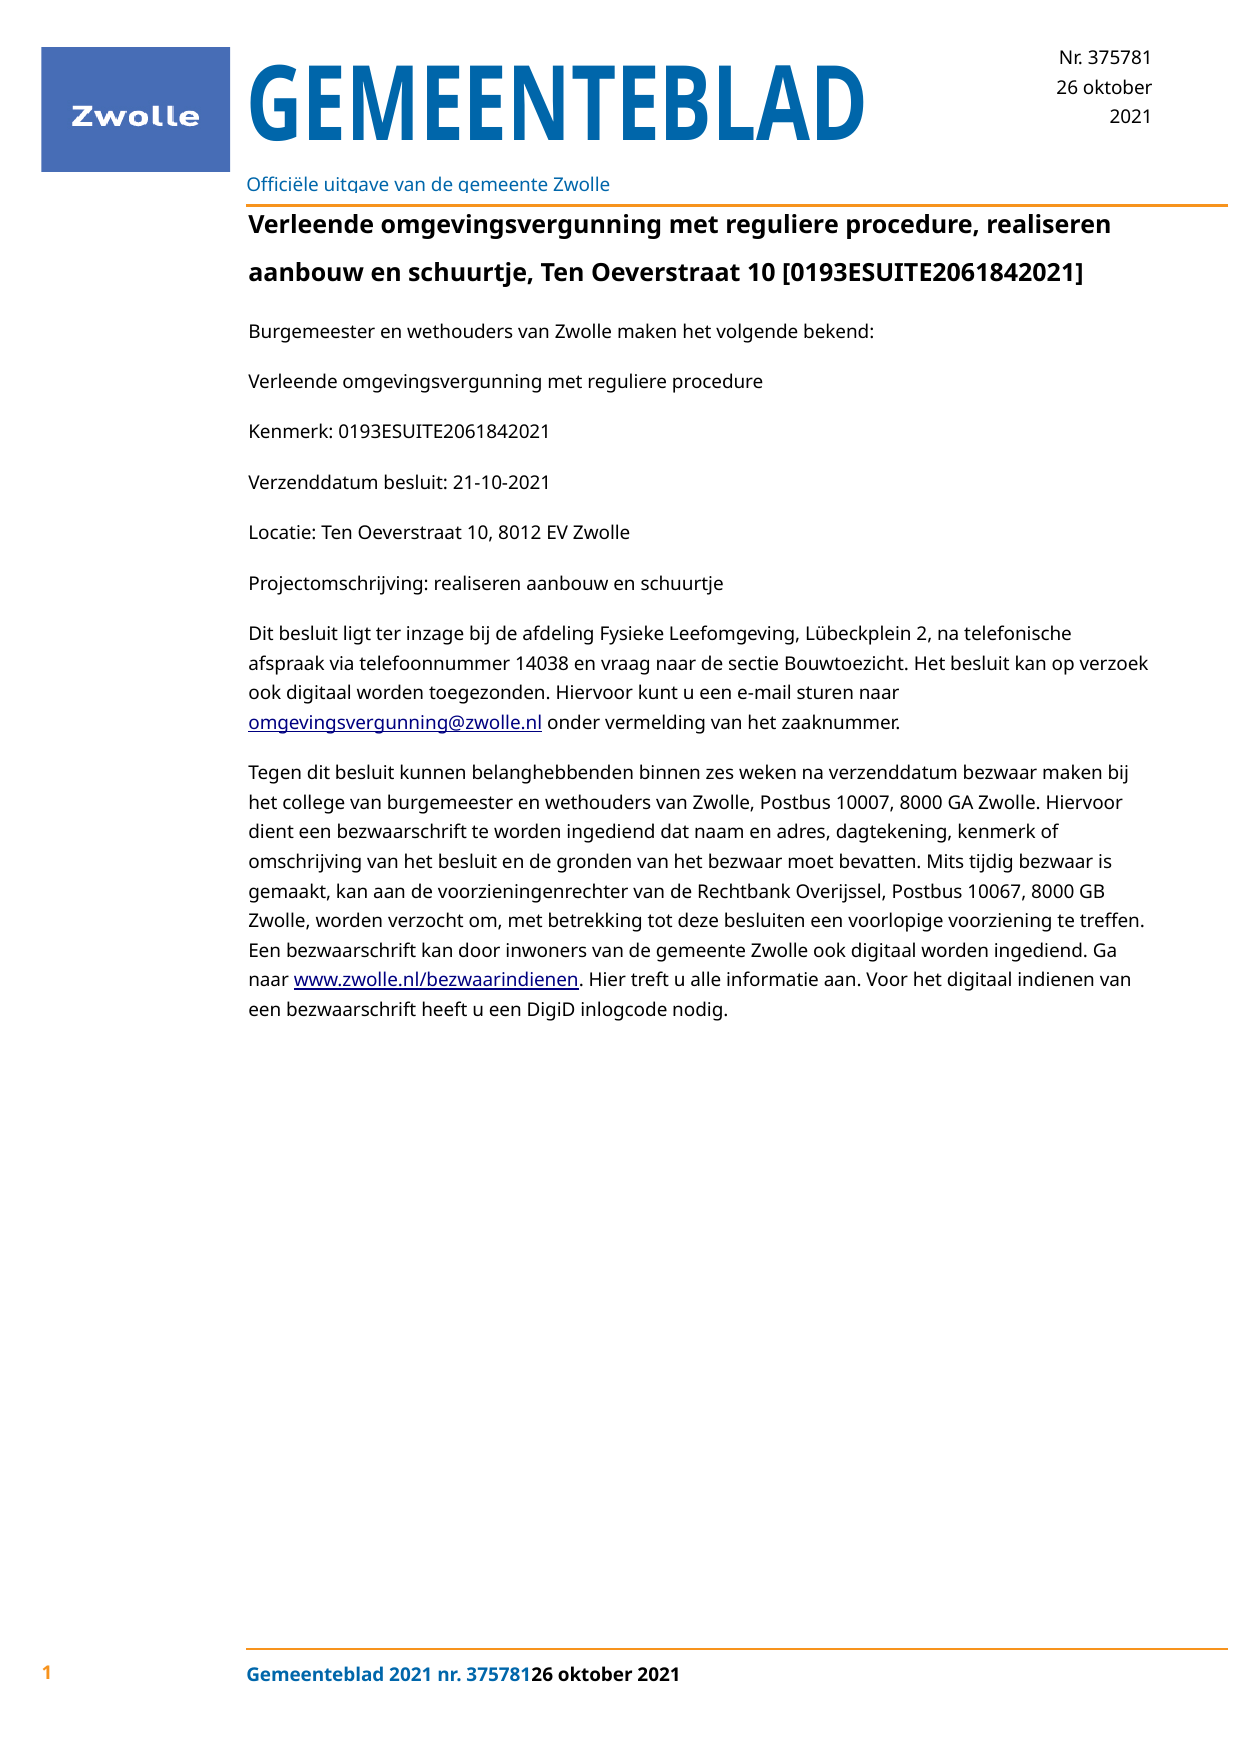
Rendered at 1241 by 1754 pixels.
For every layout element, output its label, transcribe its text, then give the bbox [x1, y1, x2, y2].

text Tegen dit besluit kunnen belanghebbenden binnen zes weken na verzenddatum bezwaar maken bij het college van burgemeester en wethouders van Zwolle, Postbus 10007, 8000 GA Zwolle. Hiervoor dient een bezwaarschrift te worden ingediend dat naam en adres, dagtekening, kenmerk of omschrijving van het besluit en de gronden van het bezwaar moet bevatten. Mits tijdig bezwaar is gemaakt, kan aan de voorzieningenrechter van de Rechtbank Overijssel, Postbus 10067, 8000 GB Zwolle, worden verzocht om, met betrekking tot deze besluiten een voorlopige voorziening te treffen. Een bezwaarschrift kan door inwoners van de gemeente Zwolle ook digitaal worden ingediend. Ga naar www.zwolle.nl/bezwaarindienen. Hier treft u alle informatie aan. Voor het digitaal indienen van een bezwaarschrift heeft u een DigiD inlogcode nodig. [248, 759, 1152, 1022]
text Locatie: Ten Oeverstraat 10, 8012 EV Zwolle [248, 519, 1152, 545]
text Dit besluit ligt ter inzage bij de afdeling Fysieke Leefomgeving, Lübeckplein 2, na telefonische afspraak via telefoonnummer 14038 en vraag naar de sectie Bouwtoezicht. Het besluit kan op verzoek ook digitaal worden toegezonden. Hiervoor kunt u een e-mail sturen naar omgevingsvergunning@zwolle.nl onder vermelding van het zaaknummer. [248, 620, 1152, 735]
text Kenmerk: 0193ESUITE2061842021 [248, 419, 1152, 444]
text Verleende omgevingsvergunning met reguliere procedure, realiseren aanbouw en schuurtje, Ten Oeverstraat 10 [0193ESUITE2061842021] [248, 207, 1152, 288]
text Burgemeester en wethouders van Zwolle maken het volgende bekend: [248, 318, 1152, 344]
text Projectomschrijving: realiseren aanbouw en schuurtje [248, 570, 1152, 596]
text Verleende omgevingsvergunning met reguliere procedure [248, 368, 1152, 394]
picture [41, 47, 231, 172]
text Verzenddatum besluit: 21-10-2021 [248, 469, 1152, 495]
